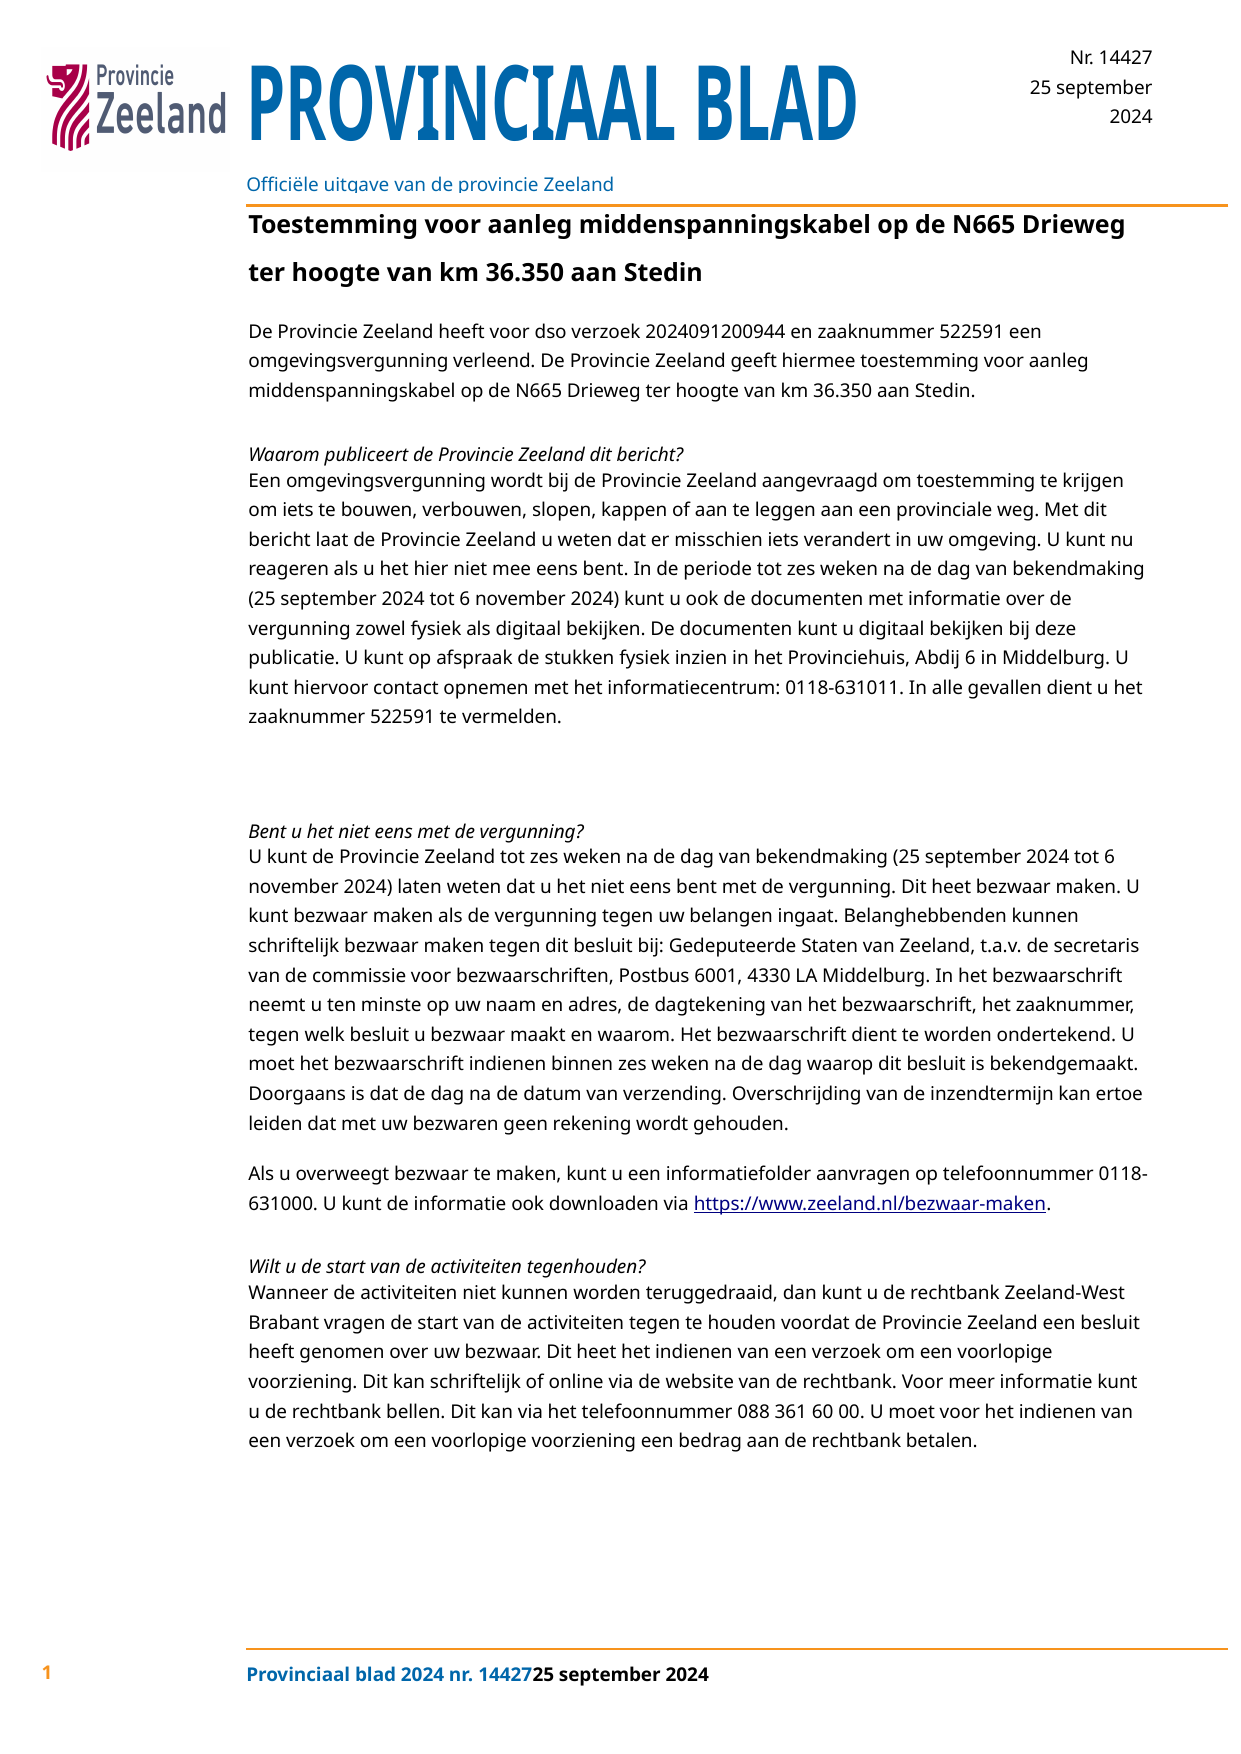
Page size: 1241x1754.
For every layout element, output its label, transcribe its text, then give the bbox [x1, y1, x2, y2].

text U kunt de Provincie Zeeland tot zes weken na de dag van bekendmaking (25 september 2024 tot 6 november 2024) laten weten dat u het niet eens bent met de vergunning. Dit heet bezwaar maken. U kunt bezwaar maken als de vergunning tegen uw belangen ingaat. Belanghebbenden kunnen schriftelijk bezwaar maken tegen dit besluit bij: Gedeputeerde Staten van Zeeland, t.a.v. de secretaris van de commissie voor bezwaarschriften, Postbus 6001, 4330 LA Middelburg. In het bezwaarschrift neemt u ten minste op uw naam en adres, de dagtekening van het bezwaarschrift, het zaaknummer, tegen welk besluit u bezwaar maakt en waarom. Het bezwaarschrift dient te worden ondertekend. U moet het bezwaarschrift indienen binnen zes weken na de dag waarop dit besluit is bekendgemaakt. Doorgaans is dat de dag na de datum van verzending. Overschrijding van de inzendtermijn kan ertoe leiden dat met uw bezwaren geen rekening wordt gehouden. [248, 843, 1152, 1136]
text Als u overweegt bezwaar te maken, kunt u een informatiefolder aanvragen op telefoonnummer 0118-631000. U kunt de informatie ook downloaden via https://www.zeeland.nl/bezwaar-maken. [248, 1160, 1152, 1216]
text Wanneer de activiteiten niet kunnen worden teruggedraaid, dan kunt u de rechtbank Zeeland-West Brabant vragen de start van de activiteiten tegen te houden voordat de Provincie Zeeland een besluit heeft genomen over uw bezwaar. Dit heet het indienen van een verzoek om een voorlopige voorziening. Dit kan schriftelijk of online via de website van de rechtbank. Voor meer informatie kunt u de rechtbank bellen. Dit kan via het telefoonnummer 088 361 60 00. U moet voor het indienen van een verzoek om een voorlopige voorziening een bedrag aan de rechtbank betalen. [248, 1279, 1152, 1453]
text Toestemming voor aanleg middenspanningskabel op de N665 Drieweg ter hoogte van km 36.350 aan Stedin [248, 207, 1152, 288]
text Een omgevingsvergunning wordt bij de Provincie Zeeland aangevraagd om toestemming te krijgen om iets te bouwen, verbouwen, slopen, kappen of aan te leggen aan een provinciale weg. Met dit bericht laat de Provincie Zeeland u weten dat er misschien iets verandert in uw omgeving. U kunt nu reageren als u het hier niet mee eens bent. In de periode tot zes weken na de dag van bekendmaking (25 september 2024 tot 6 november 2024) kunt u ook de documenten met informatie over de vergunning zowel fysiek als digitaal bekijken. De documenten kunt u digitaal bekijken bij deze publicatie. U kunt op afspraak de stukken fysiek inzien in het Provinciehuis, Abdij 6 in Middelburg. U kunt hiervoor contact opnemen met het informatiecentrum: 0118-631011. In alle gevallen dient u het zaaknummer 522591 te vermelden. [248, 467, 1152, 729]
text Wilt u de start van de activiteiten tegenhouden? [248, 1254, 1152, 1279]
picture [41, 47, 231, 172]
text Bent u het niet eens met de vergunning? [248, 818, 1152, 843]
text Waarom publiceert de Provincie Zeeland dit bericht? [248, 441, 1152, 467]
text De Provincie Zeeland heeft voor dso verzoek 2024091200944 en zaaknummer 522591 een omgevingsvergunning verleend. De Provincie Zeeland geeft hiermee toestemming voor aanleg middenspanningskabel op de N665 Drieweg ter hoogte van km 36.350 aan Stedin. [248, 318, 1152, 403]
